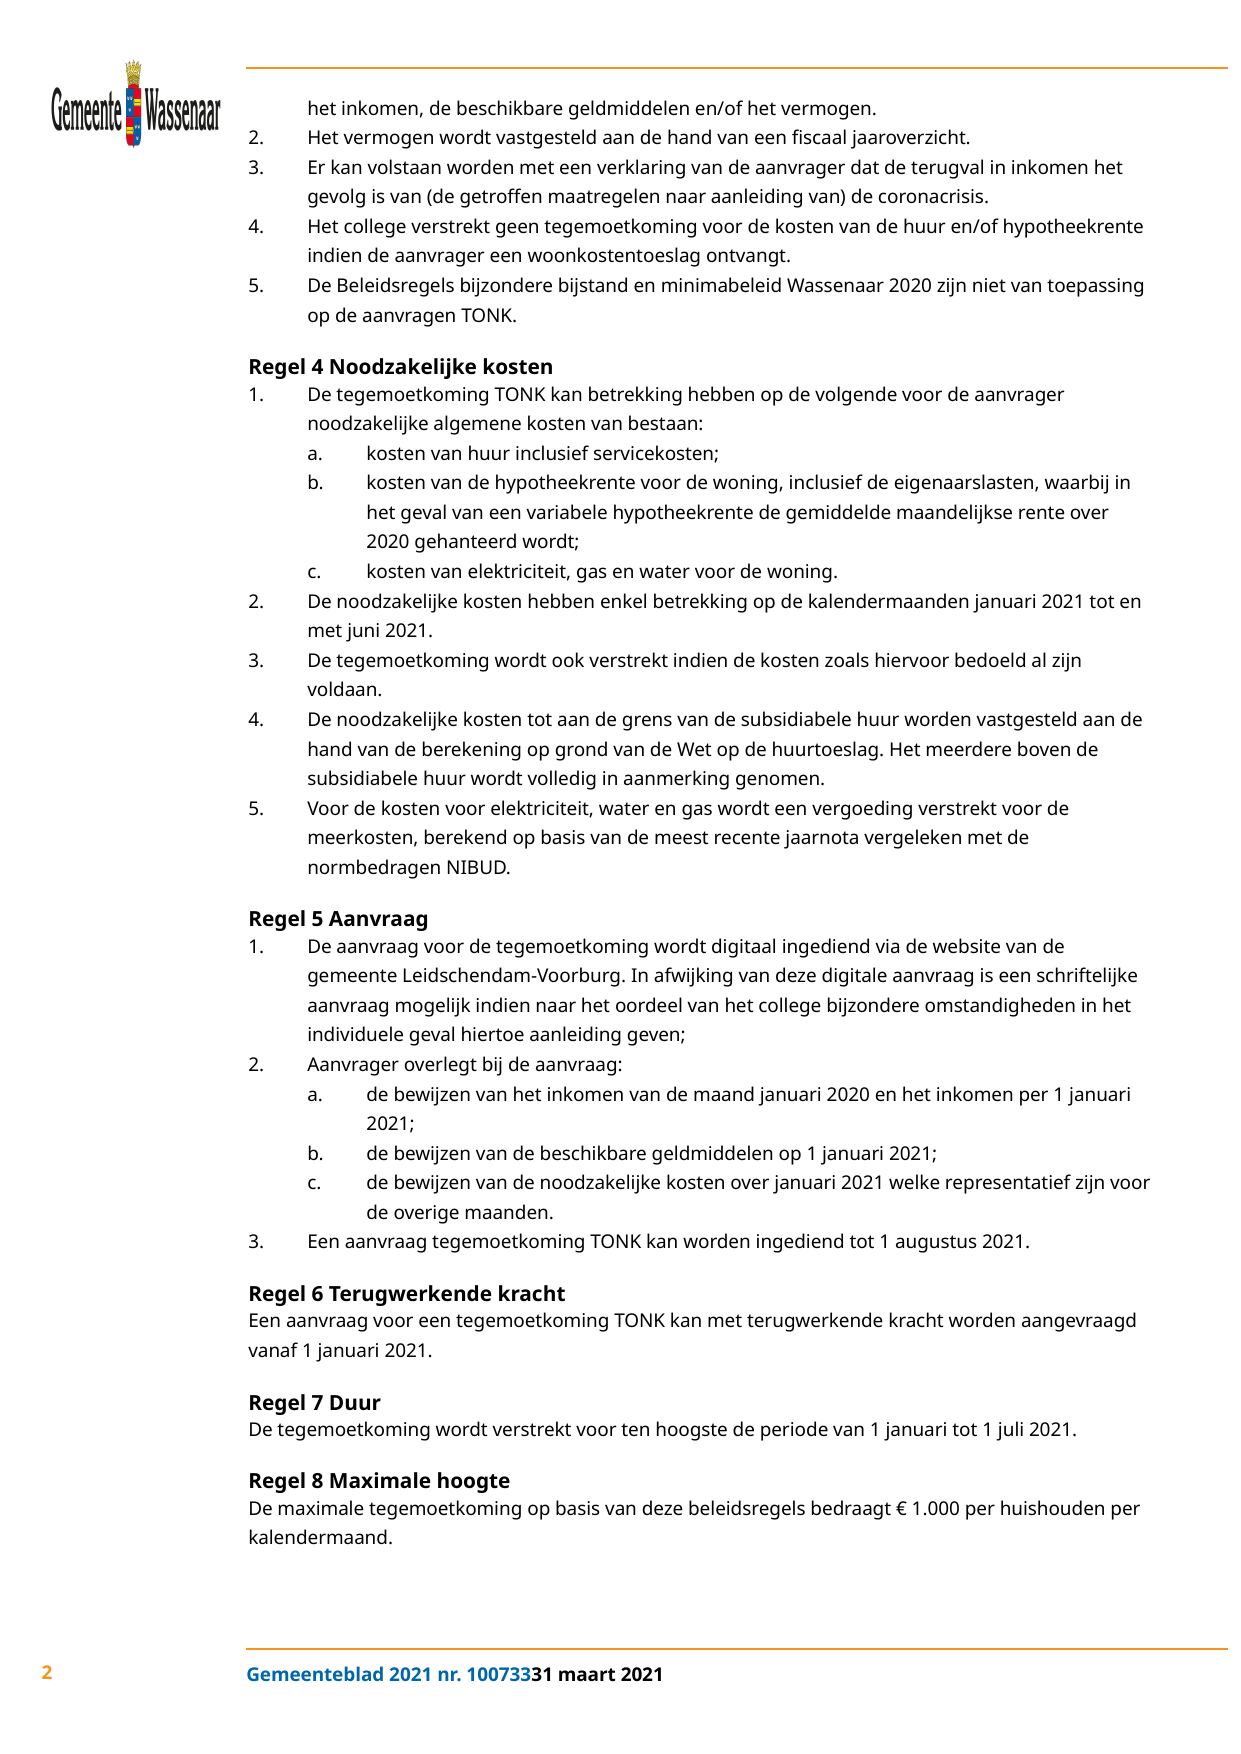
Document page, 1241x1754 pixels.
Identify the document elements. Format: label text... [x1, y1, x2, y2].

list het inkomen, de beschikbare geldmiddelen en/of het vermogen. [248, 95, 1152, 121]
text Regel 7 Duur [248, 1388, 1152, 1416]
list De Beleidsregels bijzondere bijstand en minimabeleid Wassenaar 2020 zijn niet van toepassing op de aanvragen TONK. [248, 272, 1152, 328]
list De aanvraag voor de tegemoetkoming wordt digitaal ingediend via de website van de gemeente Leidschendam-Voorburg. In afwijking van deze digitale aanvraag is een schriftelijke aanvraag mogelijk indien naar het oordeel van het college bijzondere omstandigheden in het individuele geval hiertoe aanleiding geven; [248, 933, 1152, 1047]
text Regel 4 Noodzakelijke kosten [248, 352, 1152, 381]
text De maximale tegemoetkoming op basis van deze beleidsregels bedraagt € 1.000 per huishouden per kalendermaand. [248, 1495, 1152, 1550]
list De noodzakelijke kosten hebben enkel betrekking op de kalendermaanden januari 2021 tot en met juni 2021. [248, 588, 1152, 643]
list Er kan volstaan worden met een verklaring van de aanvrager dat de terugval in inkomen het gevolg is van (de getroffen maatregelen naar aanleiding van) de coronacrisis. [248, 154, 1152, 209]
list kosten van de hypotheekrente voor de woning, inclusief de eigenaarslasten, waarbij in het geval van een variabele hypotheekrente de gemiddelde maandelijkse rente over 2020 gehanteerd wordt; [307, 469, 1152, 554]
list De tegemoetkoming TONK kan betrekking hebben op de volgende voor de aanvrager noodzakelijke algemene kosten van bestaan: [248, 381, 1152, 436]
picture [41, 47, 231, 172]
list kosten van elektriciteit, gas en water voor de woning. [307, 558, 1152, 584]
text De tegemoetkoming wordt verstrekt voor ten hoogste de periode van 1 januari tot 1 juli 2021. [248, 1416, 1152, 1442]
list Voor de kosten voor elektriciteit, water en gas wordt een vergoeding verstrekt voor de meerkosten, berekend op basis van de meest recente jaarnota vergeleken met de normbedragen NIBUD. [248, 795, 1152, 880]
text Regel 6 Terugwerkende kracht [248, 1279, 1152, 1308]
list de bewijzen van het inkomen van de maand januari 2020 en het inkomen per 1 januari 2021; [307, 1081, 1152, 1136]
list de bewijzen van de noodzakelijke kosten over januari 2021 welke representatief zijn voor de overige maanden. [307, 1169, 1152, 1225]
text Regel 5 Aanvraag [248, 904, 1152, 933]
list Een aanvraag tegemoetkoming TONK kan worden ingediend tot 1 augustus 2021. [248, 1229, 1152, 1254]
list Het college verstrekt geen tegemoetkoming voor de kosten van de huur en/of hypotheekrente indien de aanvrager een woonkostentoeslag ontvangt. [248, 213, 1152, 268]
list De tegemoetkoming wordt ook verstrekt indien de kosten zoals hiervoor bedoeld al zijn voldaan. [248, 647, 1152, 702]
list kosten van huur inclusief servicekosten; [307, 440, 1152, 466]
list De noodzakelijke kosten tot aan de grens van de subsidiabele huur worden vastgesteld aan de hand van de berekening op grond van de Wet op de huurtoeslag. Het meerdere boven de subsidiabele huur wordt volledig in aanmerking genomen. [248, 706, 1152, 791]
text Regel 8 Maximale hoogte [248, 1466, 1152, 1495]
list Het vermogen wordt vastgesteld aan de hand van een fiscaal jaaroverzicht. [248, 124, 1152, 150]
list Aanvrager overlegt bij de aanvraag: [248, 1051, 1152, 1077]
text Een aanvraag voor een tegemoetkoming TONK kan met terugwerkende kracht worden aangevraagd vanaf 1 januari 2021. [248, 1308, 1152, 1363]
list de bewijzen van de beschikbare geldmiddelen op 1 januari 2021; [307, 1140, 1152, 1166]
